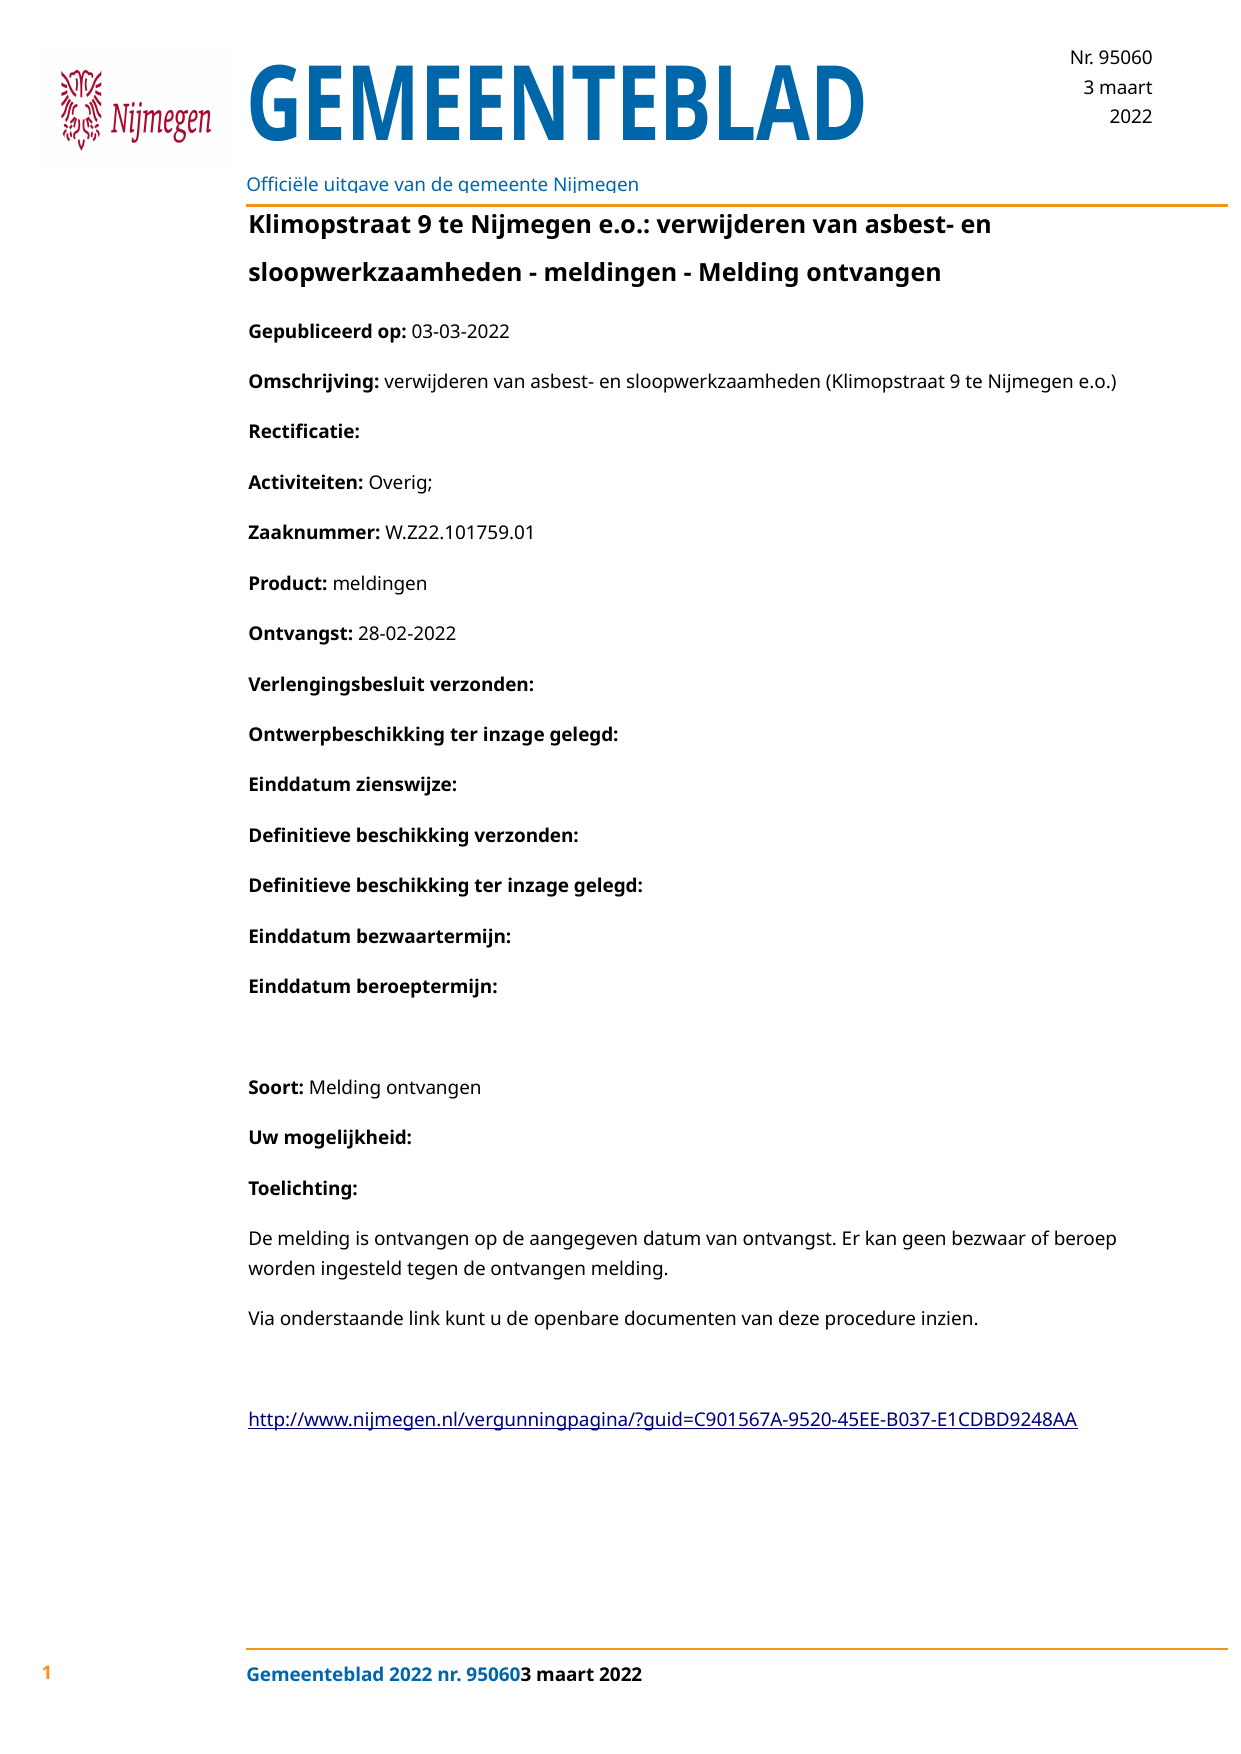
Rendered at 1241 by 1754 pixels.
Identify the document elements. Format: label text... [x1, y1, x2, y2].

text De melding is ontvangen op de aangegeven datum van ontvangst. Er kan geen bezwaar of beroep worden ingesteld tegen de ontvangen melding. [248, 1225, 1152, 1281]
text Product: meldingen [248, 570, 1152, 596]
text Einddatum bezwaartermijn: [248, 923, 1152, 949]
text Activiteiten: Overig; [248, 469, 1152, 495]
text Einddatum zienswijze: [248, 772, 1152, 797]
text Ontvangst: 28-02-2022 [248, 620, 1152, 646]
text Definitieve beschikking verzonden: [248, 822, 1152, 848]
text Toelichting: [248, 1175, 1152, 1201]
text Rectificatie: [248, 419, 1152, 444]
text Gepubliceerd op: 03-03-2022 [248, 318, 1152, 344]
text Einddatum beroeptermijn: [248, 973, 1152, 999]
text Via onderstaande link kunt u de openbare documenten van deze procedure inzien. [248, 1305, 1152, 1331]
text Zaaknummer: W.Z22.101759.01 [248, 519, 1152, 545]
text Ontwerpbeschikking ter inzage gelegd: [248, 721, 1152, 747]
picture [41, 47, 231, 172]
text Soort: Melding ontvangen [248, 1074, 1152, 1100]
text Omschrijving: verwijderen van asbest- en sloopwerkzaamheden (Klimopstraat 9 te Nijmegen e.o.) [248, 368, 1152, 394]
text Klimopstraat 9 te Nijmegen e.o.: verwijderen van asbest- en sloopwerkzaamheden - meldingen - Melding ontvangen [248, 207, 1152, 288]
text Uw mogelijkheid: [248, 1124, 1152, 1150]
text Definitieve beschikking ter inzage gelegd: [248, 872, 1152, 898]
text http://www.nijmegen.nl/vergunningpagina/?guid=C901567A-9520-45EE-B037-E1CDBD9248AA [248, 1406, 1152, 1432]
text Verlengingsbesluit verzonden: [248, 671, 1152, 697]
